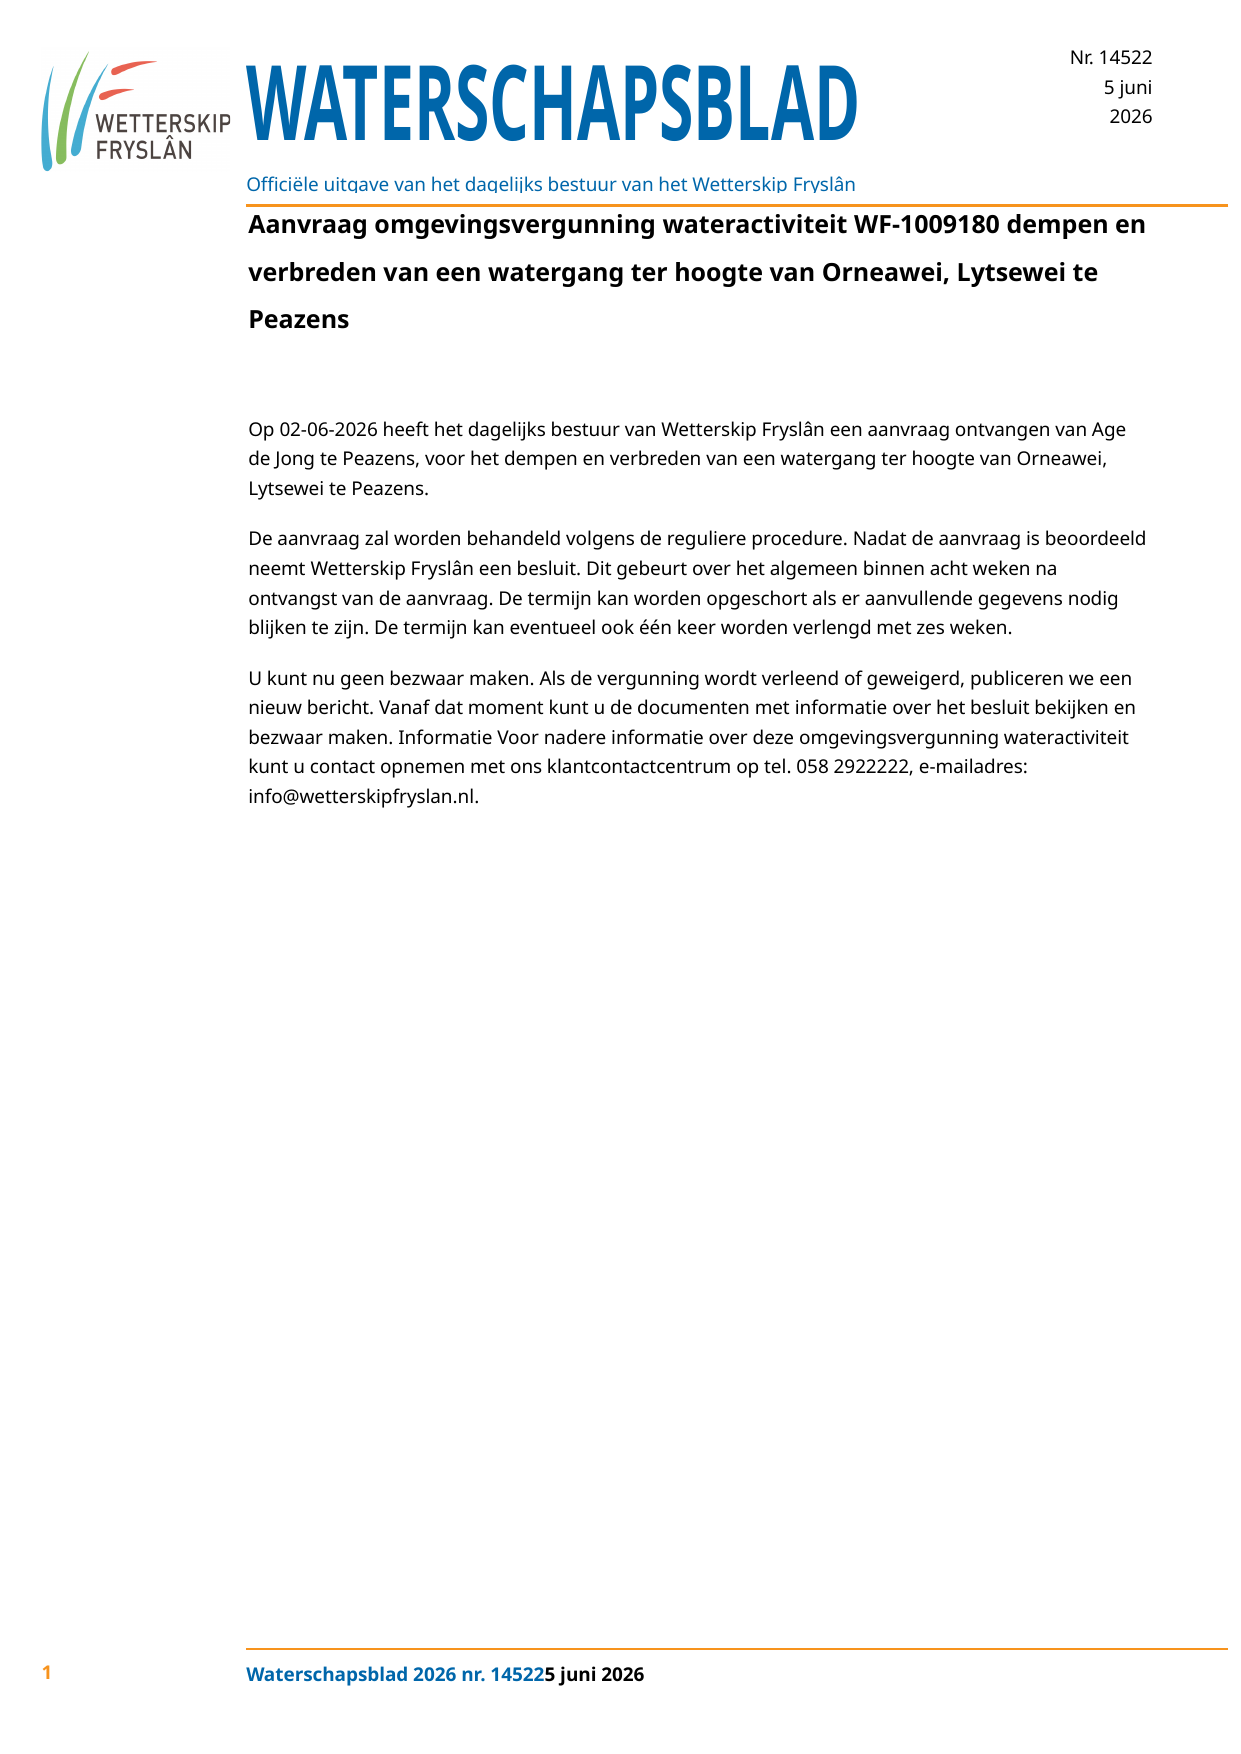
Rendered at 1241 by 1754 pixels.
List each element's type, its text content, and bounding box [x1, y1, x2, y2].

text Op 02-06-2026 heeft het dagelijks bestuur van Wetterskip Fryslân een aanvraag ontvangen van Age de Jong te Peazens, voor het dempen en verbreden van een watergang ter hoogte van Orneawei, Lytsewei te Peazens. [248, 416, 1152, 501]
text De aanvraag zal worden behandeld volgens de reguliere procedure. Nadat de aanvraag is beoordeeld neemt Wetterskip Fryslân een besluit. Dit gebeurt over het algemeen binnen acht weken na ontvangst van de aanvraag. De termijn kan worden opgeschort als er aanvullende gegevens nodig blijken te zijn. De termijn kan eventueel ook één keer worden verlengd met zes weken. [248, 526, 1152, 640]
text U kunt nu geen bezwaar maken. Als de vergunning wordt verleend of geweigerd, publiceren we een nieuw bericht. Vanaf dat moment kunt u de documenten met informatie over het besluit bekijken en bezwaar maken. Informatie Voor nadere informatie over deze omgevingsvergunning wateractiviteit kunt u contact opnemen met ons klantcontactcentrum op tel. 058 2922222, e-mailadres: info@wetterskipfryslan.nl. [248, 665, 1152, 809]
picture [41, 47, 231, 172]
text Aanvraag omgevingsvergunning wateractiviteit WF-1009180 dempen en verbreden van een watergang ter hoogte van Orneawei, Lytsewei te Peazens [248, 207, 1152, 336]
